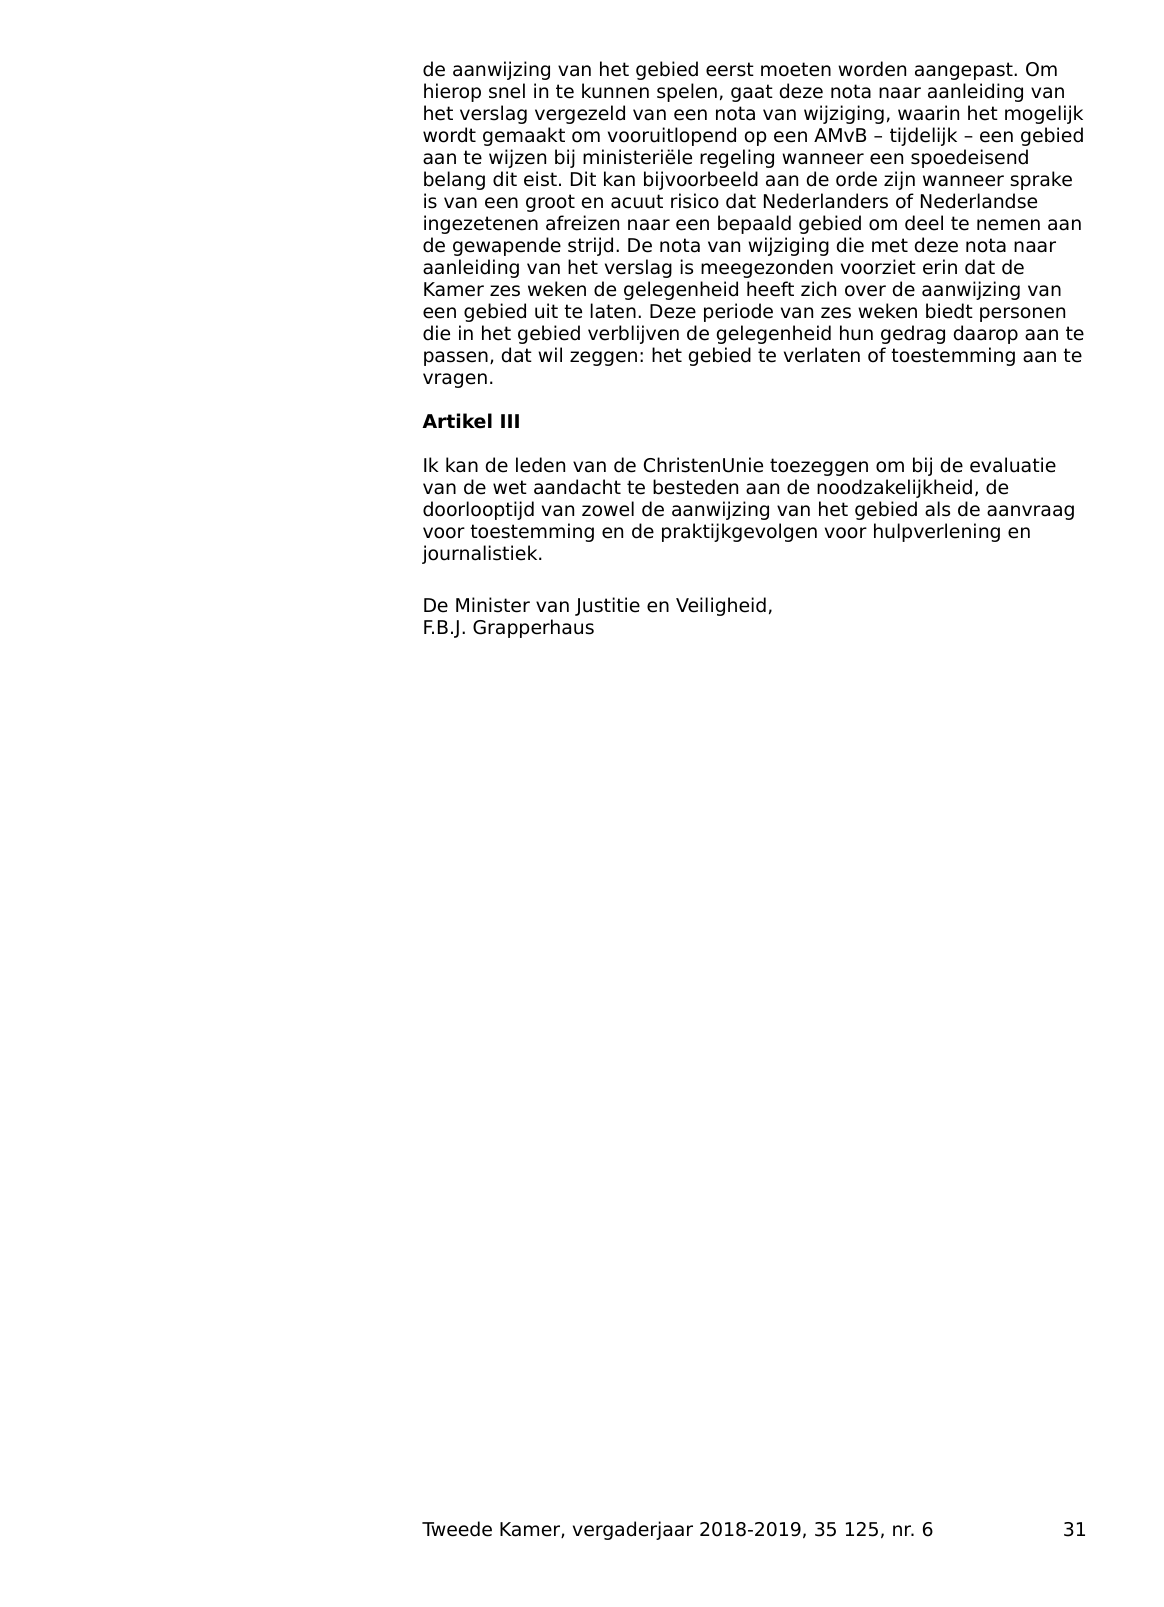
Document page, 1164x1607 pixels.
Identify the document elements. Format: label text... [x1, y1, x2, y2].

text De Minister van Justitie en Veiligheid, F.B.J. Grapperhaus [422, 595, 1087, 639]
text de aanwijzing van het gebied eerst moeten worden aangepast. Om hierop snel in te kunnen spelen, gaat deze nota naar aanleiding van het verslag vergezeld van een nota van wijziging, waarin het mogelijk wordt gemaakt om vooruitlopend op een AMvB – tijdelijk – een gebied aan te wijzen bij ministeriële regeling wanneer een spoedeisend belang dit eist. Dit kan bijvoorbeeld aan de orde zijn wanneer sprake is van een groot en acuut risico dat Nederlanders of Nederlandse ingezetenen afreizen naar een bepaald gebied om deel te nemen aan de gewapende strijd. De nota van wijziging die met deze nota naar aanleiding van het verslag is meegezonden voorziet erin dat de Kamer zes weken de gelegenheid heeft zich over de aanwijzing van een gebied uit te laten. Deze periode van zes weken biedt personen die in het gebied verblijven de gelegenheid hun gedrag daarop aan te passen, dat wil zeggen: het gebied te verlaten of toestemming aan te vragen. [422, 59, 1087, 389]
subtitle Artikel III [422, 411, 1087, 433]
text Ik kan de leden van de ChristenUnie toezeggen om bij de evaluatie van de wet aandacht te besteden aan de noodzakelijkheid, de doorlooptijd van zowel de aanwijzing van het gebied als de aanvraag voor toestemming en de praktijkgevolgen voor hulpverlening en journalistiek. [422, 455, 1087, 565]
